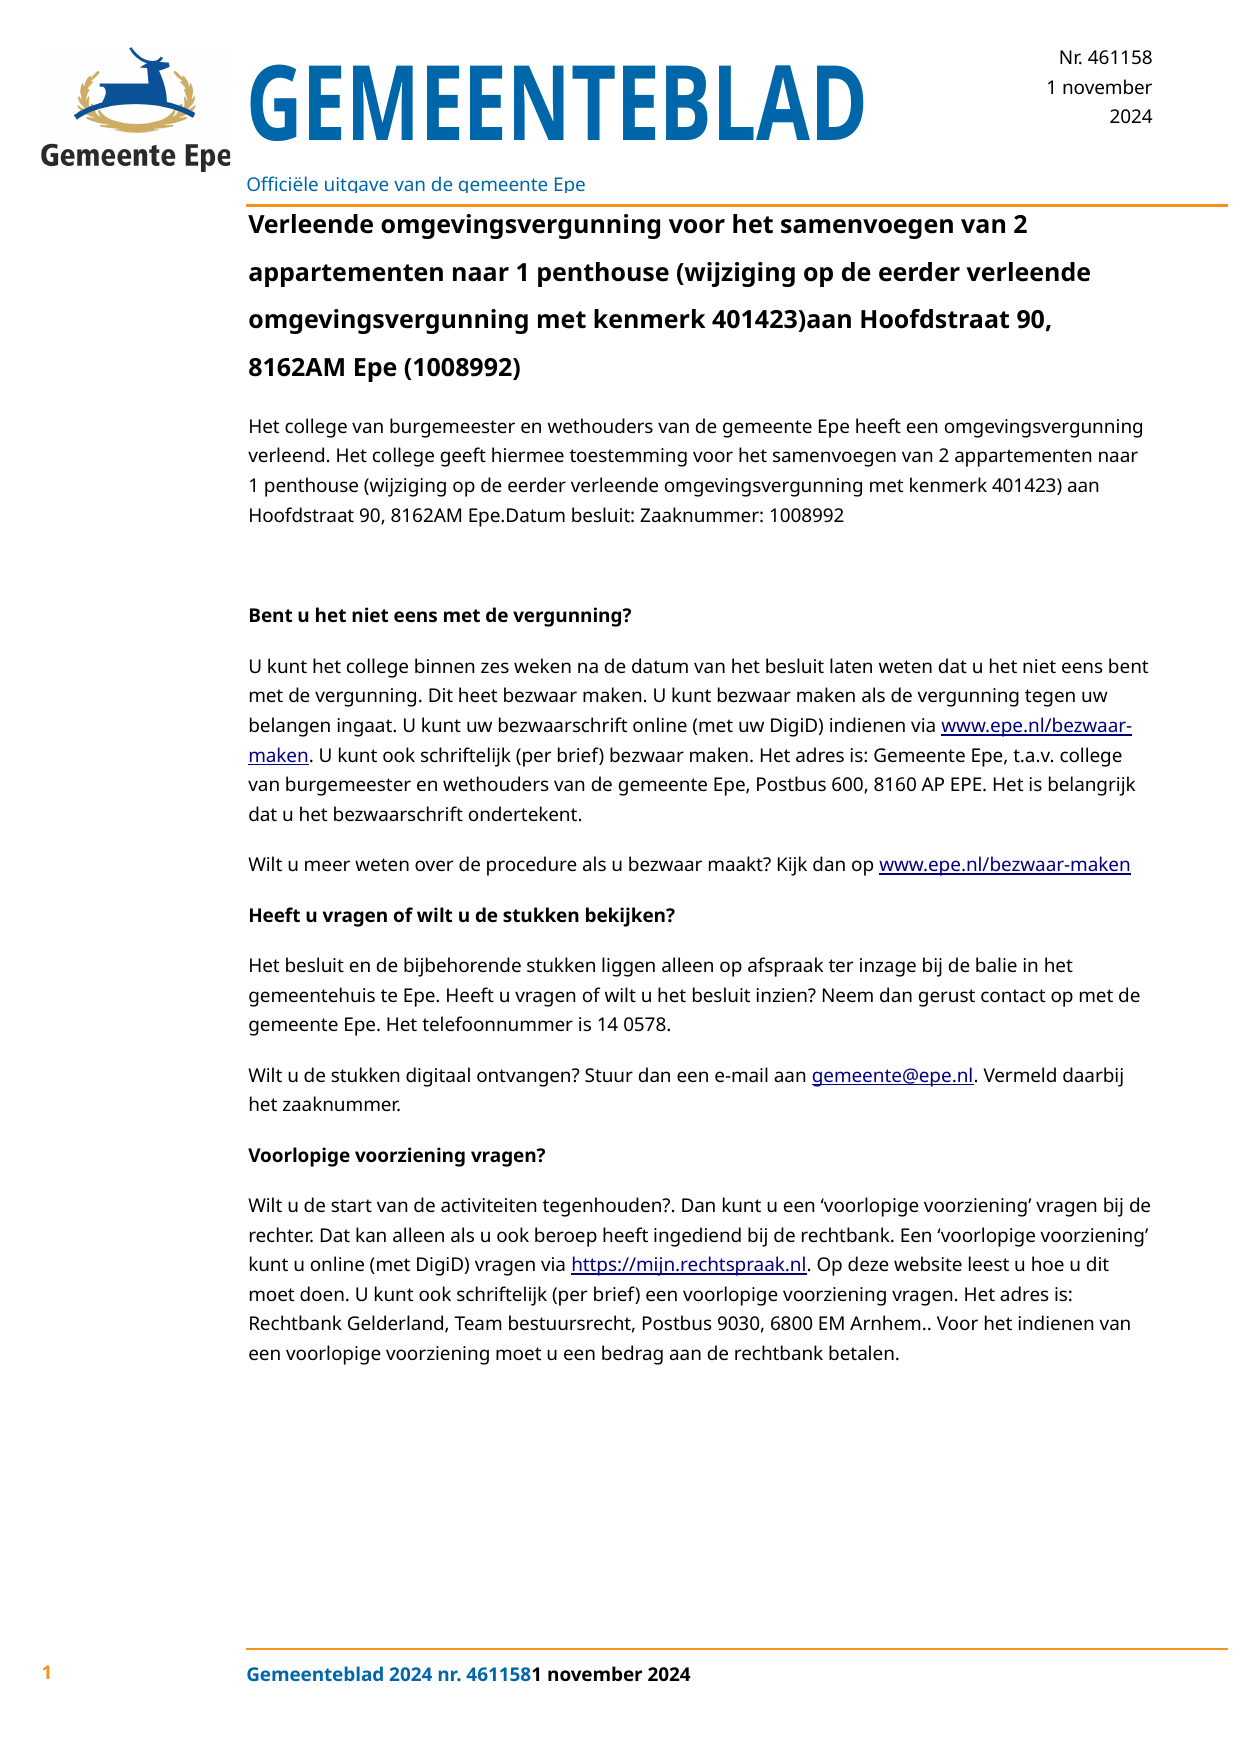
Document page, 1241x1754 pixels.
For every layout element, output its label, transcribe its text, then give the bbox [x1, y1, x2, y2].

text Heeft u vragen of wilt u de stukken bekijken? [248, 902, 1152, 928]
text U kunt het college binnen zes weken na de datum van het besluit laten weten dat u het niet eens bent met de vergunning. Dit heet bezwaar maken. U kunt bezwaar maken als de vergunning tegen uw belangen ingaat. U kunt uw bezwaarschrift online (met uw DigiD) indienen via www.epe.nl/bezwaar-maken. U kunt ook schriftelijk (per brief) bezwaar maken. Het adres is: Gemeente Epe, t.a.v. college van burgemeester en wethouders van de gemeente Epe, Postbus 600, 8160 AP EPE. Het is belangrijk dat u het bezwaarschrift ondertekent. [248, 653, 1152, 827]
text Wilt u de stukken digitaal ontvangen? Stuur dan een e-mail aan gemeente@epe.nl. Vermeld daarbij het zaaknummer. [248, 1062, 1152, 1117]
text Het besluit en de bijbehorende stukken liggen alleen op afspraak ter inzage bij de balie in het gemeentehuis te Epe. Heeft u vragen of wilt u het besluit inzien? Neem dan gerust contact op met de gemeente Epe. Het telefoonnummer is 14 0578. [248, 952, 1152, 1037]
text Bent u het niet eens met de vergunning? [248, 603, 1152, 628]
picture [41, 47, 231, 172]
text Voorlopige voorziening vragen? [248, 1142, 1152, 1168]
text Wilt u de start van de activiteiten tegenhouden?. Dan kunt u een ‘voorlopige voorziening’ vragen bij de rechter. Dat kan alleen als u ook beroep heeft ingediend bij de rechtbank. Een ‘voorlopige voorziening’ kunt u online (met DigiD) vragen via https://mijn.rechtspraak.nl. Op deze website leest u hoe u dit moet doen. U kunt ook schriftelijk (per brief) een voorlopige voorziening vragen. Het adres is: Rechtbank Gelderland, Team bestuursrecht, Postbus 9030, 6800 EM Arnhem.. Voor het indienen van een voorlopige voorziening moet u een bedrag aan de rechtbank betalen. [248, 1192, 1152, 1366]
text Verleende omgevingsvergunning voor het samenvoegen van 2 appartementen naar 1 penthouse (wijziging op de eerder verleende omgevingsvergunning met kenmerk 401423)aan Hoofdstraat 90, 8162AM Epe (1008992) [248, 207, 1152, 384]
text Wilt u meer weten over de procedure als u bezwaar maakt? Kijk dan op www.epe.nl/bezwaar-maken [248, 851, 1152, 877]
text Het college van burgemeester en wethouders van de gemeente Epe heeft een omgevingsvergunning verleend. Het college geeft hiermee toestemming voor het samenvoegen van 2 appartementen naar 1 penthouse (wijziging op de eerder verleende omgevingsvergunning met kenmerk 401423) aan Hoofdstraat 90, 8162AM Epe.Datum besluit: Zaaknummer: 1008992 [248, 413, 1152, 528]
